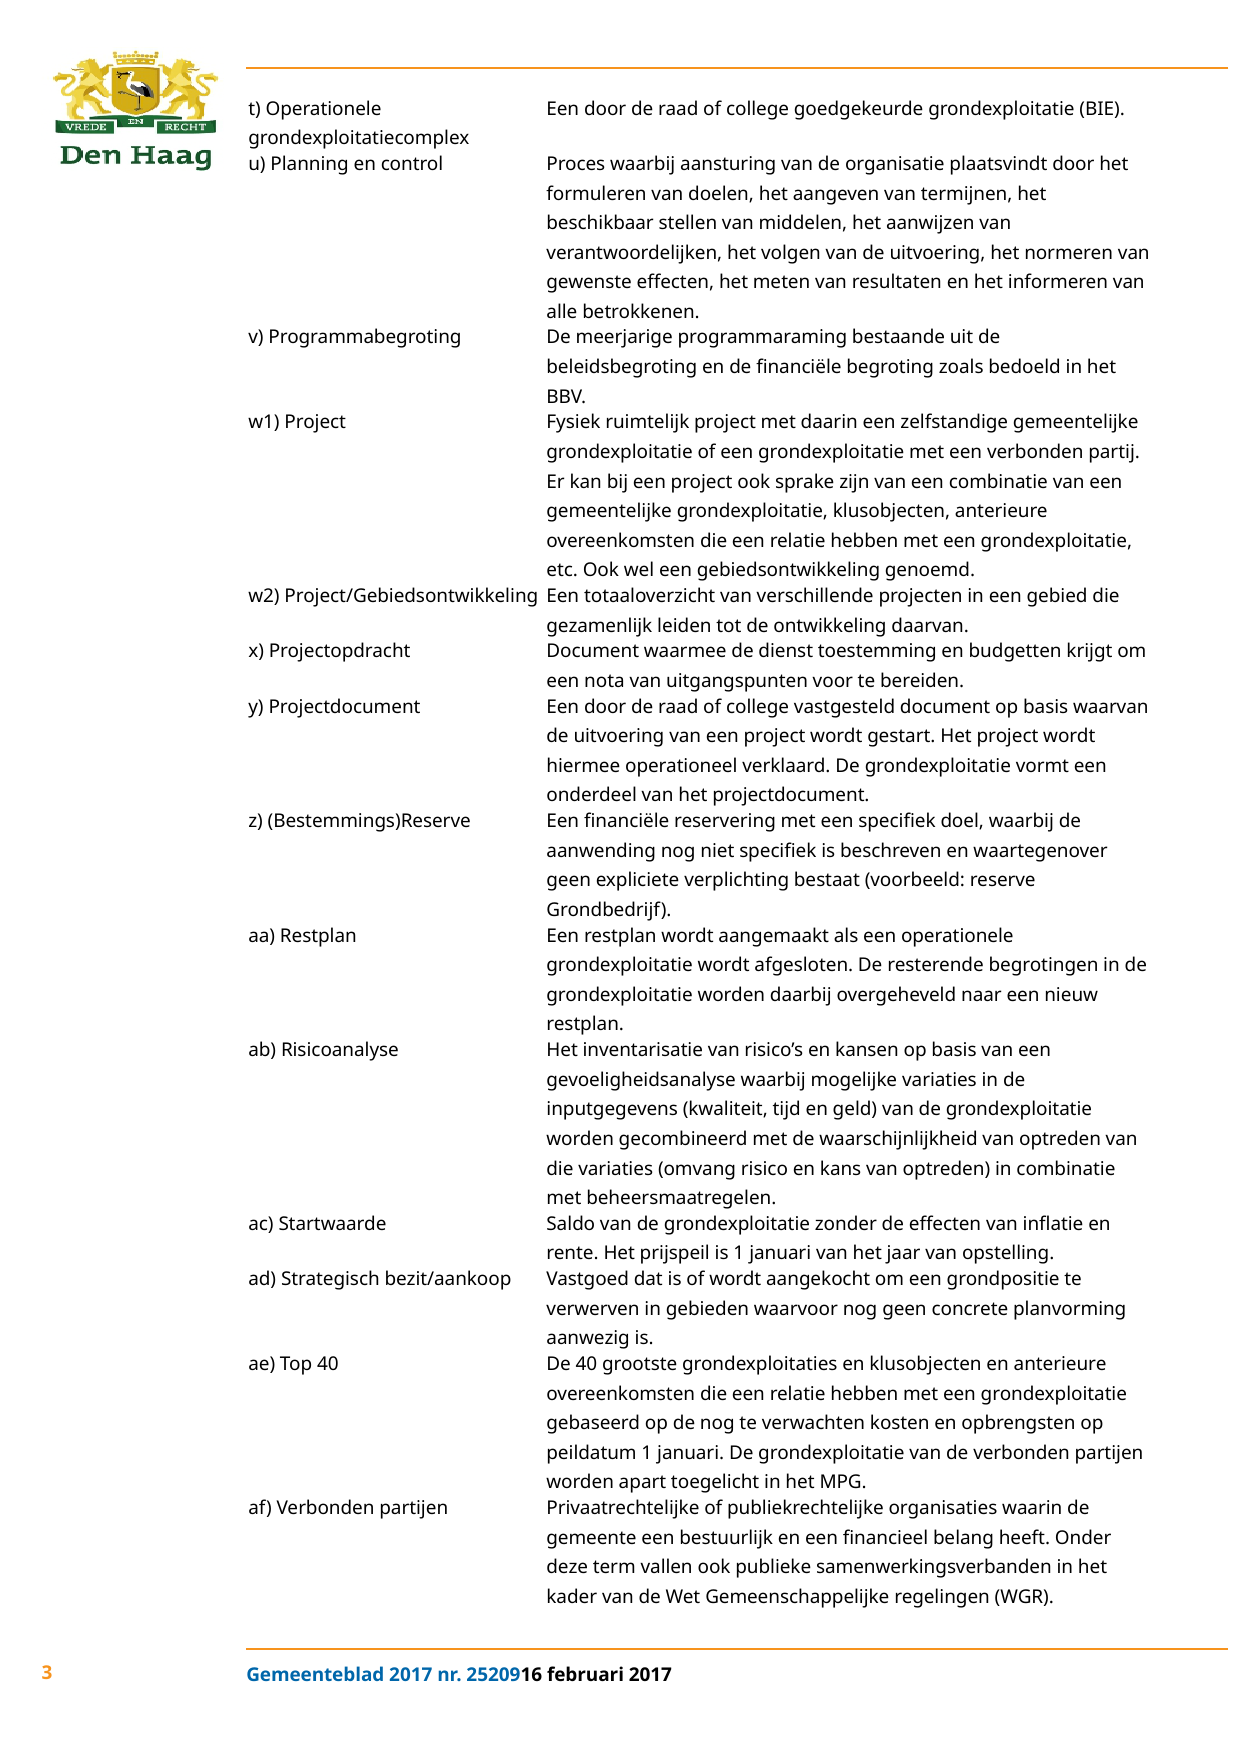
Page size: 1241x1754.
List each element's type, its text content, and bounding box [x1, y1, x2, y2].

table_cell z) (Bestemmings)Reserve [248, 808, 546, 922]
table_cell Een door de raad of college goedgekeurde grondexploitatie (BIE). [546, 95, 1152, 150]
table_cell u) Planning en control [248, 150, 546, 324]
table_cell Een financiële reservering met een specifiek doel, waarbij de aanwending nog niet specifiek is beschreven en waartegenover geen expliciete verplichting bestaat (voorbeeld: reserve Grondbedrijf). [546, 808, 1152, 922]
table_cell af) Verbonden partijen [248, 1494, 546, 1609]
table_cell Vastgoed dat is of wordt aangekocht om een grondpositie te verwerven in gebieden waarvoor nog geen concrete planvorming aanwezig is. [546, 1265, 1152, 1350]
table_cell De 40 grootste grondexploitaties en klusobjecten en anterieure overeenkomsten die een relatie hebben met een grondexploitatie gebaseerd op de nog te verwachten kosten en opbrengsten op peildatum 1 januari. De grondexploitatie van de verbonden partijen worden apart toegelicht in het MPG. [546, 1350, 1152, 1494]
table_cell aa) Restplan [248, 922, 546, 1036]
table_cell Saldo van de grondexploitatie zonder de effecten van inflatie en rente. Het prijspeil is 1 januari van het jaar van opstelling. [546, 1210, 1152, 1265]
table_cell Fysiek ruimtelijk project met daarin een zelfstandige gemeentelijke grondexploitatie of een grondexploitatie met een verbonden partij. Er kan bij een project ook sprake zijn van een combinatie van een gemeentelijke grondexploitatie, klusobjecten, anterieure overeenkomsten die een relatie hebben met een grondexploitatie, etc. Ook wel een gebiedsontwikkeling genoemd. [546, 409, 1152, 582]
table_cell w1) Project [248, 409, 546, 582]
table_cell ab) Risicoanalyse [248, 1036, 546, 1210]
table_cell Een door de raad of college vastgesteld document op basis waarvan de uitvoering van een project wordt gestart. Het project wordt hiermee operationeel verklaard. De grondexploitatie vormt een onderdeel van het projectdocument. [546, 693, 1152, 807]
table_cell w2) Project/Gebiedsontwikkeling [248, 582, 546, 638]
picture [41, 47, 231, 172]
table_cell Een totaaloverzicht van verschillende projecten in een gebied die gezamenlijk leiden tot de ontwikkeling daarvan. [546, 582, 1152, 638]
table_cell Een restplan wordt aangemaakt als een operationele grondexploitatie wordt afgesloten. De resterende begrotingen in de grondexploitatie worden daarbij overgeheveld naar een nieuw restplan. [546, 922, 1152, 1036]
table_cell Het inventarisatie van risico’s en kansen op basis van een gevoeligheidsanalyse waarbij mogelijke variaties in de inputgegevens (kwaliteit, tijd en geld) van de grondexploitatie worden gecombineerd met de waarschijnlijkheid van optreden van die variaties (omvang risico en kans van optreden) in combinatie met beheersmaatregelen. [546, 1036, 1152, 1210]
table_cell v) Programmabegroting [248, 324, 546, 409]
table_cell Privaatrechtelijke of publiekrechtelijke organisaties waarin de gemeente een bestuurlijk en een financieel belang heeft. Onder deze term vallen ook publieke samenwerkingsverbanden in het kader van de Wet Gemeenschappelijke regelingen (WGR). [546, 1494, 1152, 1609]
table_cell ac) Startwaarde [248, 1210, 546, 1265]
table_cell Proces waarbij aansturing van de organisatie plaatsvindt door het formuleren van doelen, het aangeven van termijnen, het beschikbaar stellen van middelen, het aanwijzen van verantwoordelijken, het volgen van de uitvoering, het normeren van gewenste effecten, het meten van resultaten en het informeren van alle betrokkenen. [546, 150, 1152, 324]
table_cell Document waarmee de dienst toestemming en budgetten krijgt om een nota van uitgangspunten voor te bereiden. [546, 638, 1152, 693]
table_cell x) Projectopdracht [248, 638, 546, 693]
table_cell De meerjarige programmaraming bestaande uit de beleidsbegroting en de financiële begroting zoals bedoeld in het BBV. [546, 324, 1152, 409]
table_cell ad) Strategisch bezit/aankoop [248, 1265, 546, 1350]
table_cell t) Operationele grondexploitatiecomplex [248, 95, 546, 150]
table_cell ae) Top 40 [248, 1350, 546, 1494]
table_cell y) Projectdocument [248, 693, 546, 807]
